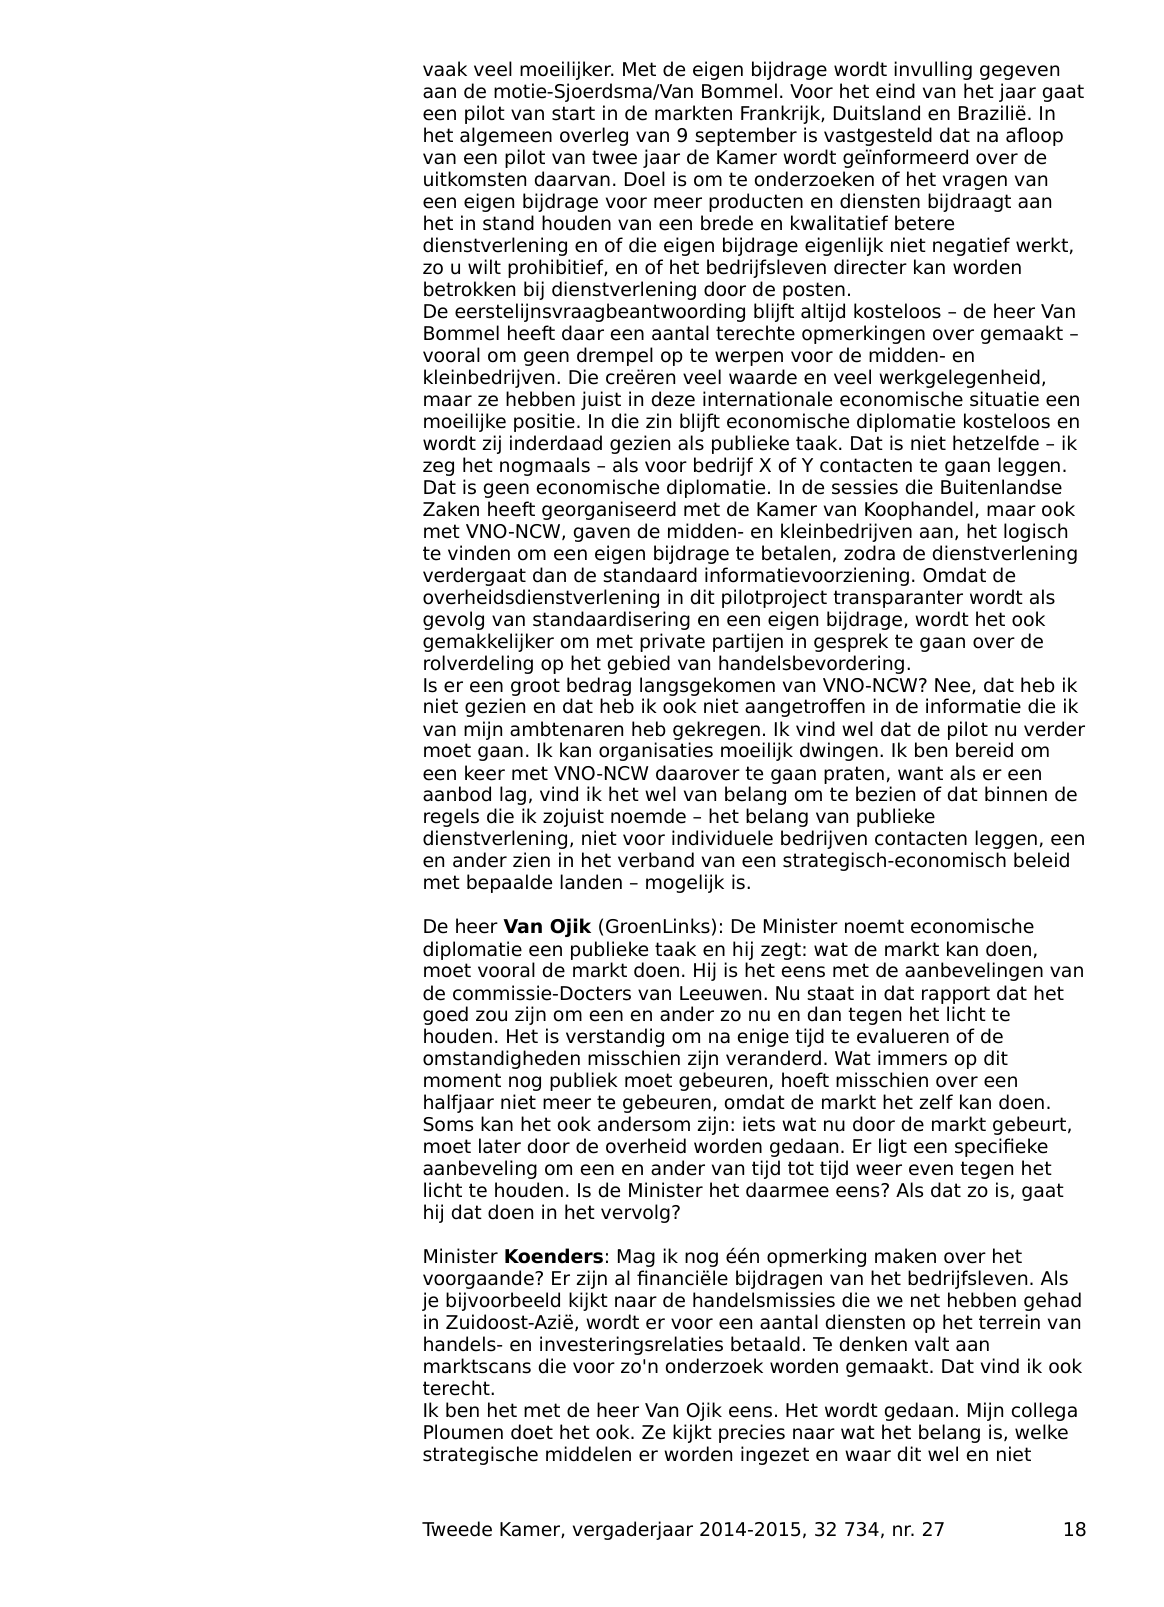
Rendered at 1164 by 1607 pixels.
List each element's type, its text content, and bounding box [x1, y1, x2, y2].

text Is er een groot bedrag langsgekomen van VNO-NCW? Nee, dat heb ik niet gezien en dat heb ik ook niet aangetroffen in de informatie die ik van mijn ambtenaren heb gekregen. Ik vind wel dat de pilot nu verder moet gaan. Ik kan organisaties moeilijk dwingen. Ik ben bereid om een keer met VNO-NCW daarover te gaan praten, want als er een aanbod lag, vind ik het wel van belang om te bezien of dat binnen de regels die ik zojuist noemde – het belang van publieke dienstverlening, niet voor individuele bedrijven contacten leggen, een en ander zien in het verband van een strategisch-economisch beleid met bepaalde landen – mogelijk is. [422, 674, 1087, 894]
text vaak veel moeilijker. Met de eigen bijdrage wordt invulling gegeven aan de motie-Sjoerdsma/Van Bommel. Voor het eind van het jaar gaat een pilot van start in de markten Frankrijk, Duitsland en Brazilië. In het algemeen overleg van 9 september is vastgesteld dat na afloop van een pilot van twee jaar de Kamer wordt geïnformeerd over de uitkomsten daarvan. Doel is om te onderzoeken of het vragen van een eigen bijdrage voor meer producten en diensten bijdraagt aan het in stand houden van een brede en kwalitatief betere dienstverlening en of die eigen bijdrage eigenlijk niet negatief werkt, zo u wilt prohibitief, en of het bedrijfsleven directer kan worden betrokken bij dienstverlening door de posten. [422, 59, 1087, 301]
text De heer Van Ojik (GroenLinks): De Minister noemt economische diplomatie een publieke taak en hij zegt: wat de markt kan doen, moet vooral de markt doen. Hij is het eens met de aanbevelingen van de commissie-Docters van Leeuwen. Nu staat in dat rapport dat het goed zou zijn om een en ander zo nu en dan tegen het licht te houden. Het is verstandig om na enige tijd te evalueren of de omstandigheden misschien zijn veranderd. Wat immers op dit moment nog publiek moet gebeuren, hoeft misschien over een halfjaar niet meer te gebeuren, omdat de markt het zelf kan doen. Soms kan het ook andersom zijn: iets wat nu door de markt gebeurt, moet later door de overheid worden gedaan. Er ligt een specifieke aanbeveling om een en ander van tijd tot tijd weer even tegen het licht te houden. Is de Minister het daarmee eens? Als dat zo is, gaat hij dat doen in het vervolg? [422, 916, 1087, 1224]
text Ik ben het met de heer Van Ojik eens. Het wordt gedaan. Mijn collega Ploumen doet het ook. Ze kijkt precies naar wat het belang is, welke strategische middelen er worden ingezet en waar dit wel en niet [422, 1400, 1087, 1466]
text De eerstelijnsvraagbeantwoording blijft altijd kosteloos – de heer Van Bommel heeft daar een aantal terechte opmerkingen over gemaakt – vooral om geen drempel op te werpen voor de midden- en kleinbedrijven. Die creëren veel waarde en veel werkgelegenheid, maar ze hebben juist in deze internationale economische situatie een moeilijke positie. In die zin blijft economische diplomatie kosteloos en wordt zij inderdaad gezien als publieke taak. Dat is niet hetzelfde – ik zeg het nogmaals – als voor bedrijf X of Y contacten te gaan leggen. Dat is geen economische diplomatie. In de sessies die Buitenlandse Zaken heeft georganiseerd met de Kamer van Koophandel, maar ook met VNO-NCW, gaven de midden- en kleinbedrijven aan, het logisch te vinden om een eigen bijdrage te betalen, zodra de dienstverlening verdergaat dan de standaard informatievoorziening. Omdat de overheidsdienstverlening in dit pilotproject transparanter wordt als gevolg van standaardisering en een eigen bijdrage, wordt het ook gemakkelijker om met private partijen in gesprek te gaan over de rolverdeling op het gebied van handelsbevordering. [422, 301, 1087, 674]
text Minister Koenders: Mag ik nog één opmerking maken over het voorgaande? Er zijn al financiële bijdragen van het bedrijfsleven. Als je bijvoorbeeld kijkt naar de handelsmissies die we net hebben gehad in Zuidoost-Azië, wordt er voor een aantal diensten op het terrein van handels- en investeringsrelaties betaald. Te denken valt aan marktscans die voor zo'n onderzoek worden gemaakt. Dat vind ik ook terecht. [422, 1246, 1087, 1400]
